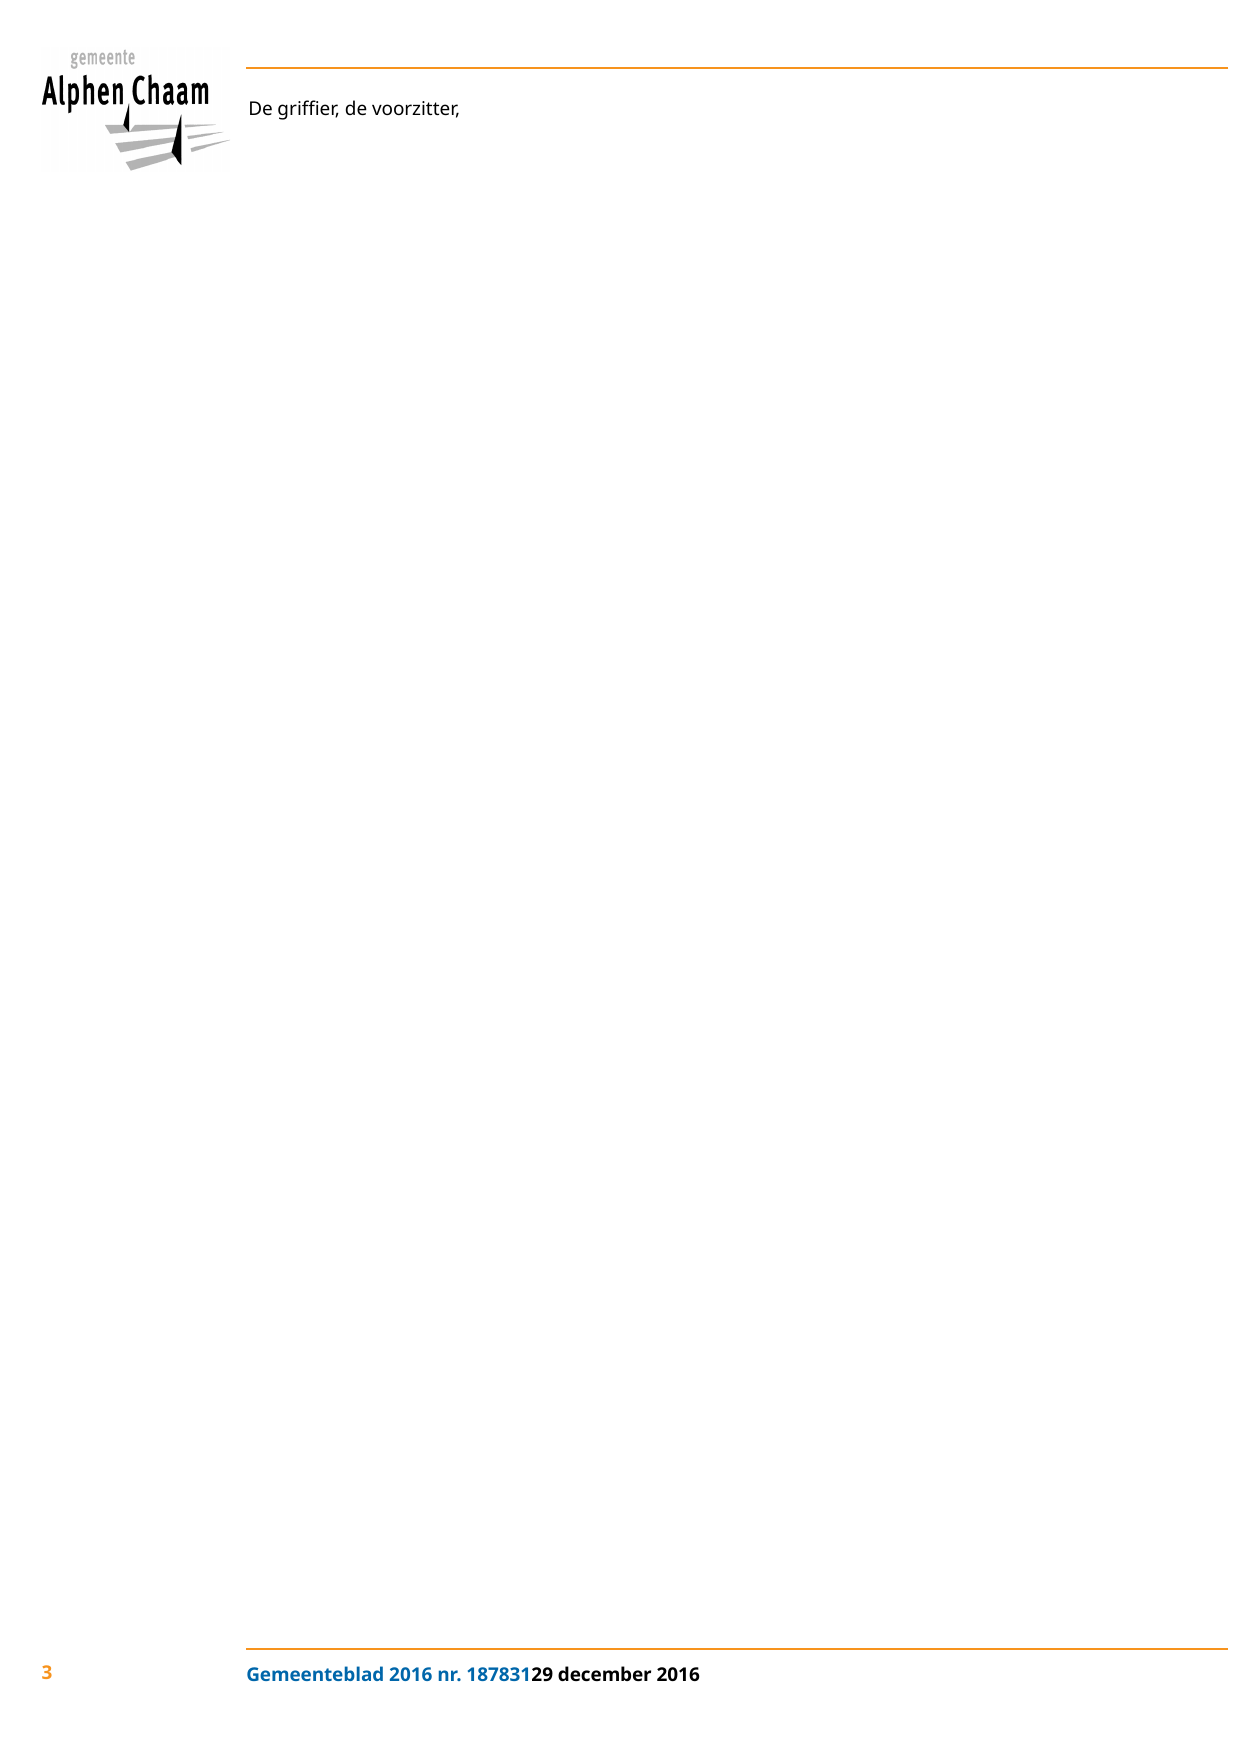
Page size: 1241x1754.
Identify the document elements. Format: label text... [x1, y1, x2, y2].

picture [41, 47, 231, 172]
text De griffier, de voorzitter, [248, 95, 1152, 121]
